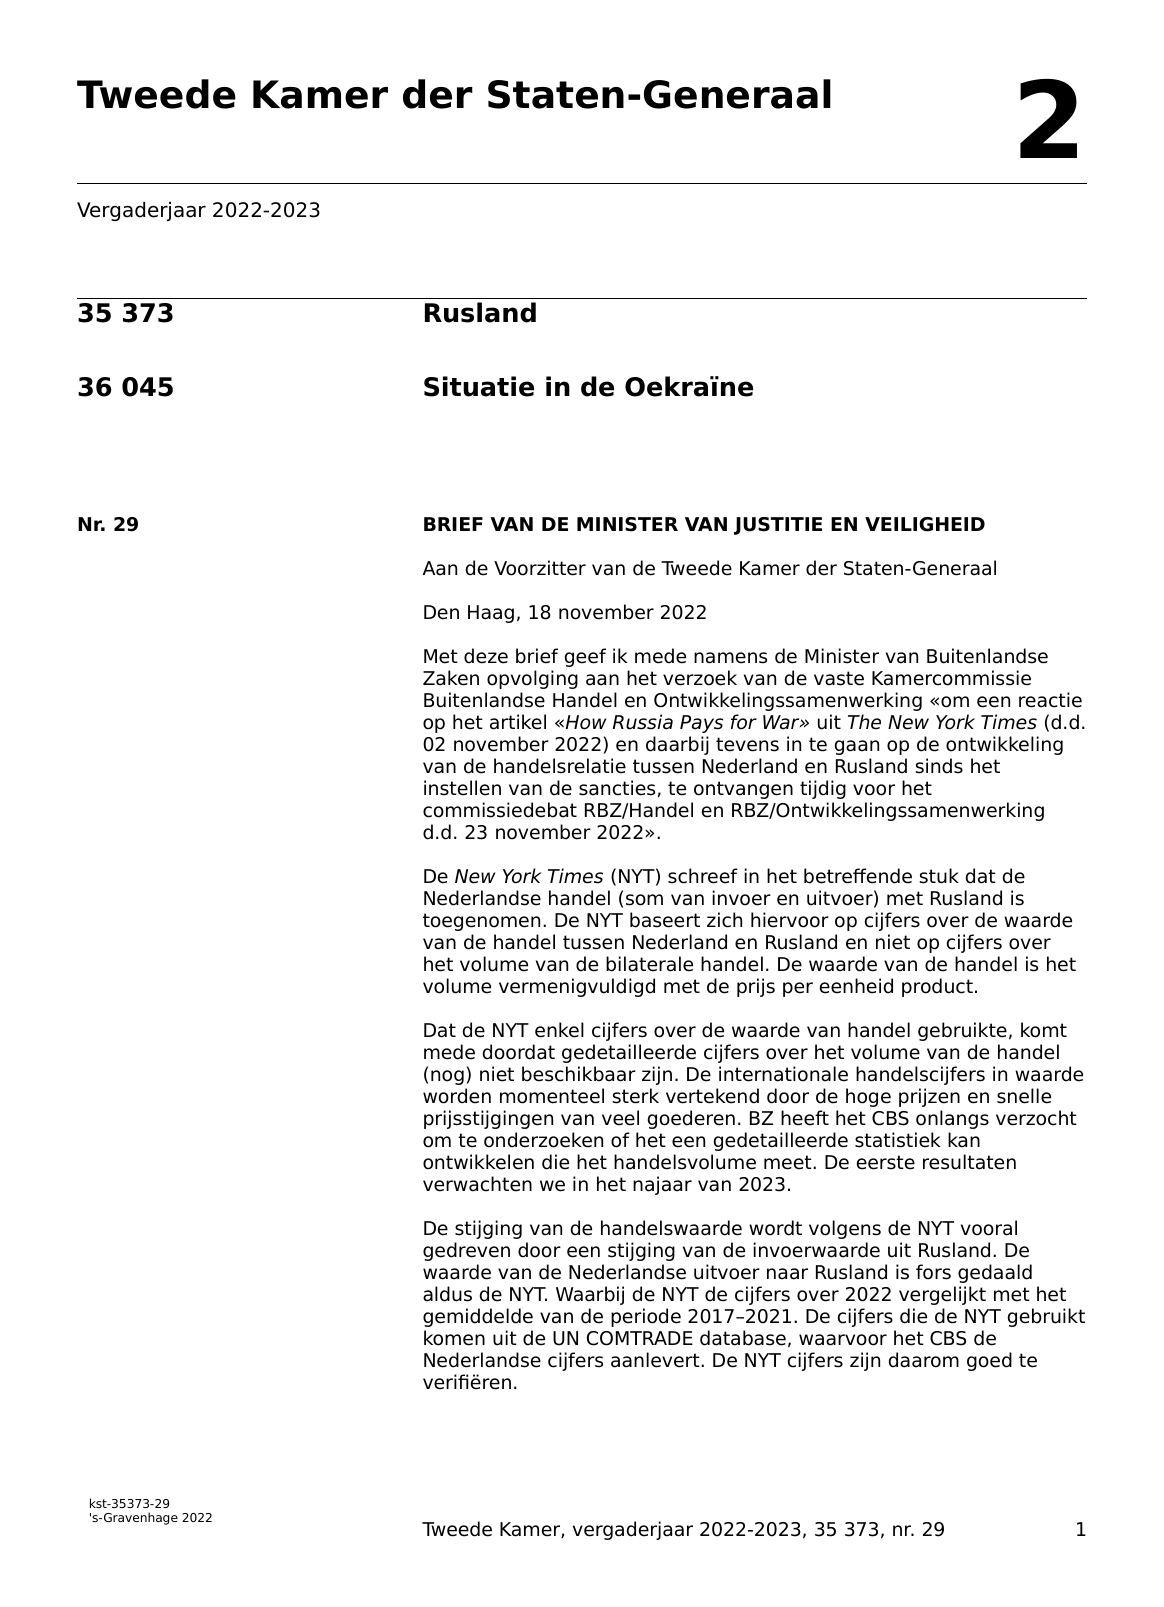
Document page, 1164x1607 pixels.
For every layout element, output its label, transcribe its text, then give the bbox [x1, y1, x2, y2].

text Aan de Voorzitter van de Tweede Kamer der Staten-Generaal [422, 558, 1087, 580]
text Met deze brief geef ik mede namens de Minister van Buitenlandse Zaken opvolging aan het verzoek van de vaste Kamercommissie Buitenlandse Handel en Ontwikkelingssamenwerking «om een reactie op het artikel «How Russia Pays for War» uit The New York Times (d.d. 02 november 2022) en daarbij tevens in te gaan op de ontwikkeling van de handelsrelatie tussen Nederland en Rusland sinds het instellen van de sancties, te ontvangen tijdig voor het commissiedebat RBZ/Handel en RBZ/Ontwikkelingssamenwerking d.d. 23 november 2022». [422, 646, 1087, 844]
text De stijging van de handelswaarde wordt volgens de NYT vooral gedreven door een stijging van de invoerwaarde uit Rusland. De waarde van de Nederlandse uitvoer naar Rusland is fors gedaald aldus de NYT. Waarbij de NYT de cijfers over 2022 vergelijkt met het gemiddelde van de periode 2017–2021. De cijfers die de NYT gebruikt komen uit de UN COMTRADE database, waarvoor het CBS de Nederlandse cijfers aanlevert. De NYT cijfers zijn daarom goed te verifiëren. [422, 1218, 1087, 1394]
subtitle Nr. 29 BRIEF VAN DE MINISTER VAN JUSTITIE EN VEILIGHEID [77, 514, 1087, 536]
text kst-35373-29 [88, 1497, 323, 1511]
text Dat de NYT enkel cijfers over de waarde van handel gebruikte, komt mede doordat gedetailleerde cijfers over het volume van de handel (nog) niet beschikbaar zijn. De internationale handelscijfers in waarde worden momenteel sterk vertekend door de hoge prijzen en snelle prijsstijgingen van veel goederen. BZ heeft het CBS onlangs verzocht om te onderzoeken of het een gedetailleerde statistiek kan ontwikkelen die het handelsvolume meet. De eerste resultaten verwachten we in het najaar van 2023. [422, 1020, 1087, 1196]
text Den Haag, 18 november 2022 [422, 602, 1087, 624]
subtitle 35 373 Rusland [77, 299, 1087, 329]
table_header 2 [886, 59, 1087, 183]
text 's-Gravenhage 2022 [88, 1511, 323, 1525]
table_header Tweede Kamer der Staten-Generaal [77, 59, 886, 183]
subtitle 36 045 Situatie in de Oekraïne [77, 373, 1087, 403]
table_cell Vergaderjaar 2022-2023 [77, 184, 1087, 298]
text De New York Times (NYT) schreef in het betreffende stuk dat de Nederlandse handel (som van invoer en uitvoer) met Rusland is toegenomen. De NYT baseert zich hiervoor op cijfers over de waarde van de handel tussen Nederland en Rusland en niet op cijfers over het volume van de bilaterale handel. De waarde van de handel is het volume vermenigvuldigd met de prijs per eenheid product. [422, 866, 1087, 998]
